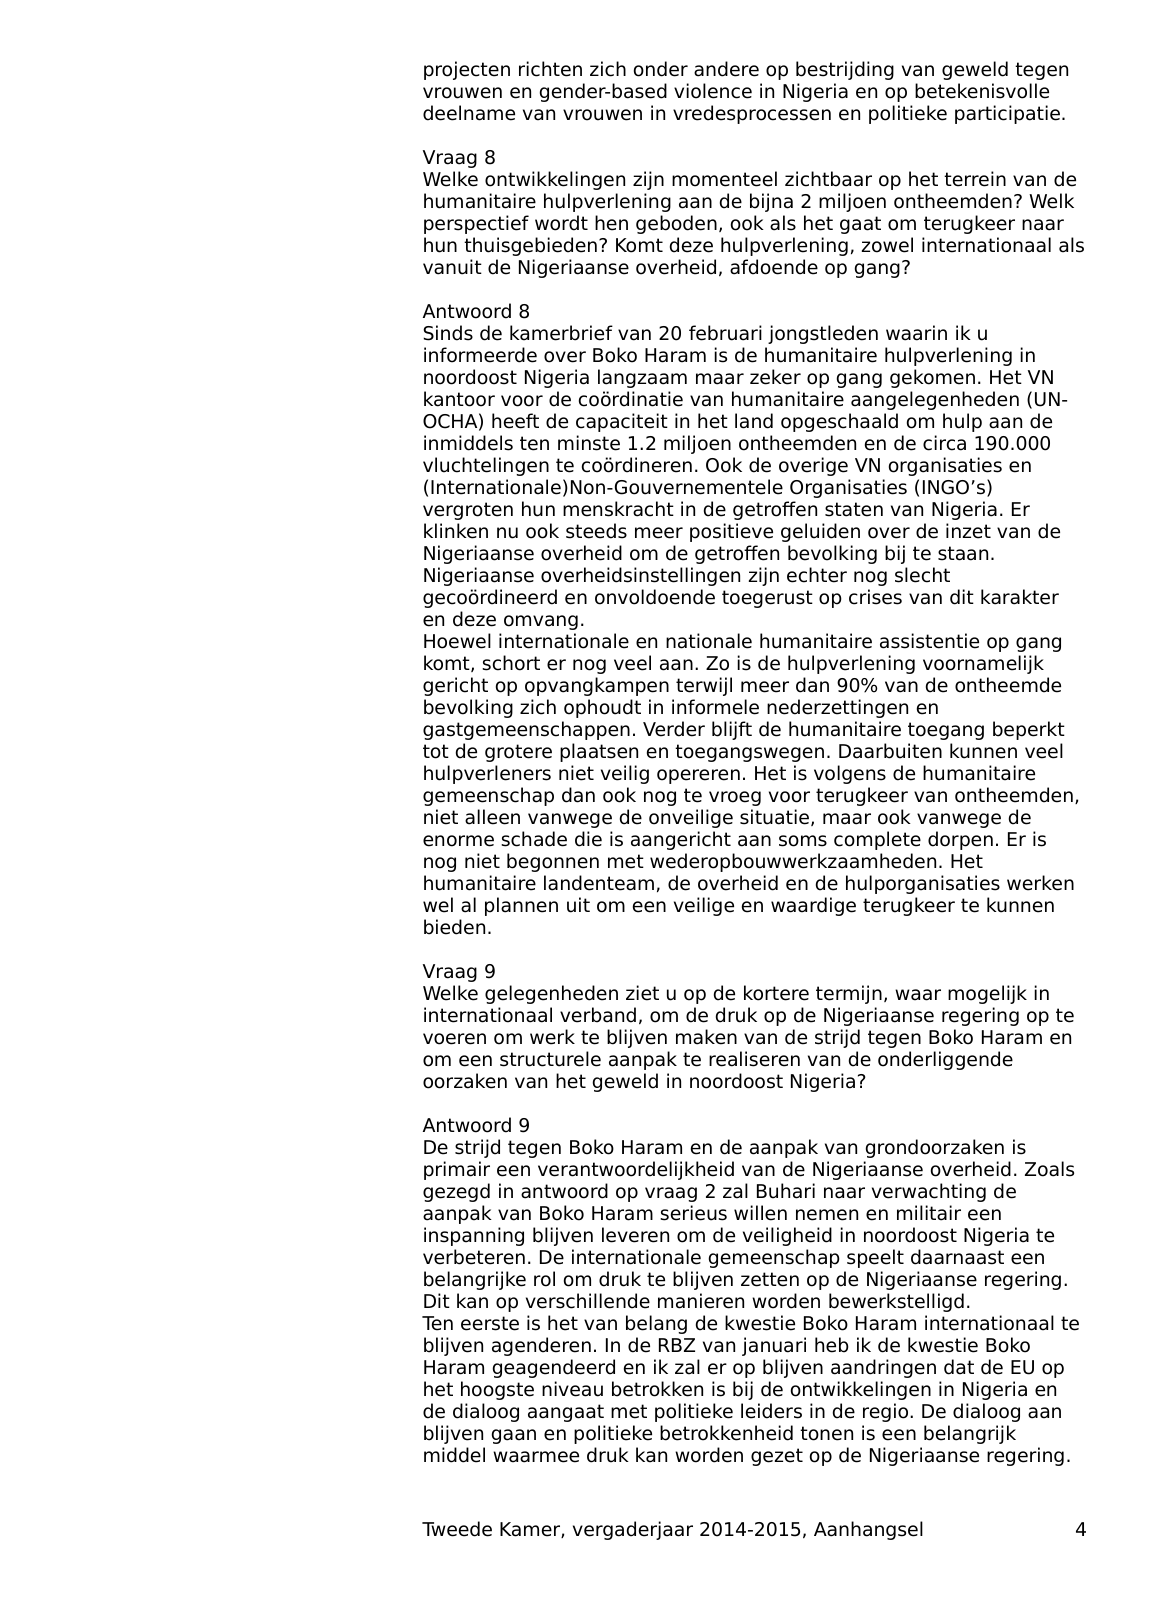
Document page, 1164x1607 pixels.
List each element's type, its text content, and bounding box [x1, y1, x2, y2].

text Hoewel internationale en nationale humanitaire assistentie op gang komt, schort er nog veel aan. Zo is de hulpverlening voornamelijk gericht op opvangkampen terwijl meer dan 90% van de ontheemde bevolking zich ophoudt in informele nederzettingen en gastgemeenschappen. Verder blijft de humanitaire toegang beperkt tot de grotere plaatsen en toegangswegen. Daarbuiten kunnen veel hulpverleners niet veilig opereren. Het is volgens de humanitaire gemeenschap dan ook nog te vroeg voor terugkeer van ontheemden, niet alleen vanwege de onveilige situatie, maar ook vanwege de enorme schade die is aangericht aan soms complete dorpen. Er is nog niet begonnen met wederopbouwwerkzaamheden. Het humanitaire landenteam, de overheid en de hulporganisaties werken wel al plannen uit om een veilige en waardige terugkeer te kunnen bieden. [422, 631, 1087, 939]
text Welke gelegenheden ziet u op de kortere termijn, waar mogelijk in internationaal verband, om de druk op de Nigeriaanse regering op te voeren om werk te blijven maken van de strijd tegen Boko Haram en om een structurele aanpak te realiseren van de onderliggende oorzaken van het geweld in noordoost Nigeria? [422, 983, 1087, 1093]
text Antwoord 9 [422, 1115, 1087, 1137]
text projecten richten zich onder andere op bestrijding van geweld tegen vrouwen en gender-based violence in Nigeria en op betekenisvolle deelname van vrouwen in vredesprocessen en politieke participatie. [422, 59, 1087, 125]
text Vraag 8 [422, 147, 1087, 169]
text De strijd tegen Boko Haram en de aanpak van grondoorzaken is primair een verantwoordelijkheid van de Nigeriaanse overheid. Zoals gezegd in antwoord op vraag 2 zal Buhari naar verwachting de aanpak van Boko Haram serieus willen nemen en militair een inspanning blijven leveren om de veiligheid in noordoost Nigeria te verbeteren. De internationale gemeenschap speelt daarnaast een belangrijke rol om druk te blijven zetten op de Nigeriaanse regering. Dit kan op verschillende manieren worden bewerkstelligd. [422, 1137, 1087, 1313]
text Antwoord 8 [422, 301, 1087, 323]
text Ten eerste is het van belang de kwestie Boko Haram internationaal te blijven agenderen. In de RBZ van januari heb ik de kwestie Boko Haram geagendeerd en ik zal er op blijven aandringen dat de EU op het hoogste niveau betrokken is bij de ontwikkelingen in Nigeria en de dialoog aangaat met politieke leiders in de regio. De dialoog aan blijven gaan en politieke betrokkenheid tonen is een belangrijk middel waarmee druk kan worden gezet op de Nigeriaanse regering. [422, 1313, 1087, 1467]
text Vraag 9 [422, 961, 1087, 983]
text Welke ontwikkelingen zijn momenteel zichtbaar op het terrein van de humanitaire hulpverlening aan de bijna 2 miljoen ontheemden? Welk perspectief wordt hen geboden, ook als het gaat om terugkeer naar hun thuisgebieden? Komt deze hulpverlening, zowel internationaal als vanuit de Nigeriaanse overheid, afdoende op gang? [422, 169, 1087, 279]
text Sinds de kamerbrief van 20 februari jongstleden waarin ik u informeerde over Boko Haram is de humanitaire hulpverlening in noordoost Nigeria langzaam maar zeker op gang gekomen. Het VN kantoor voor de coördinatie van humanitaire aangelegenheden (UN-OCHA) heeft de capaciteit in het land opgeschaald om hulp aan de inmiddels ten minste 1.2 miljoen ontheemden en de circa 190.000 vluchtelingen te coördineren. Ook de overige VN organisaties en (Internationale)Non-Gouvernementele Organisaties (INGO’s) vergroten hun menskracht in de getroffen staten van Nigeria. Er klinken nu ook steeds meer positieve geluiden over de inzet van de Nigeriaanse overheid om de getroffen bevolking bij te staan. Nigeriaanse overheidsinstellingen zijn echter nog slecht gecoördineerd en onvoldoende toegerust op crises van dit karakter en deze omvang. [422, 323, 1087, 631]
